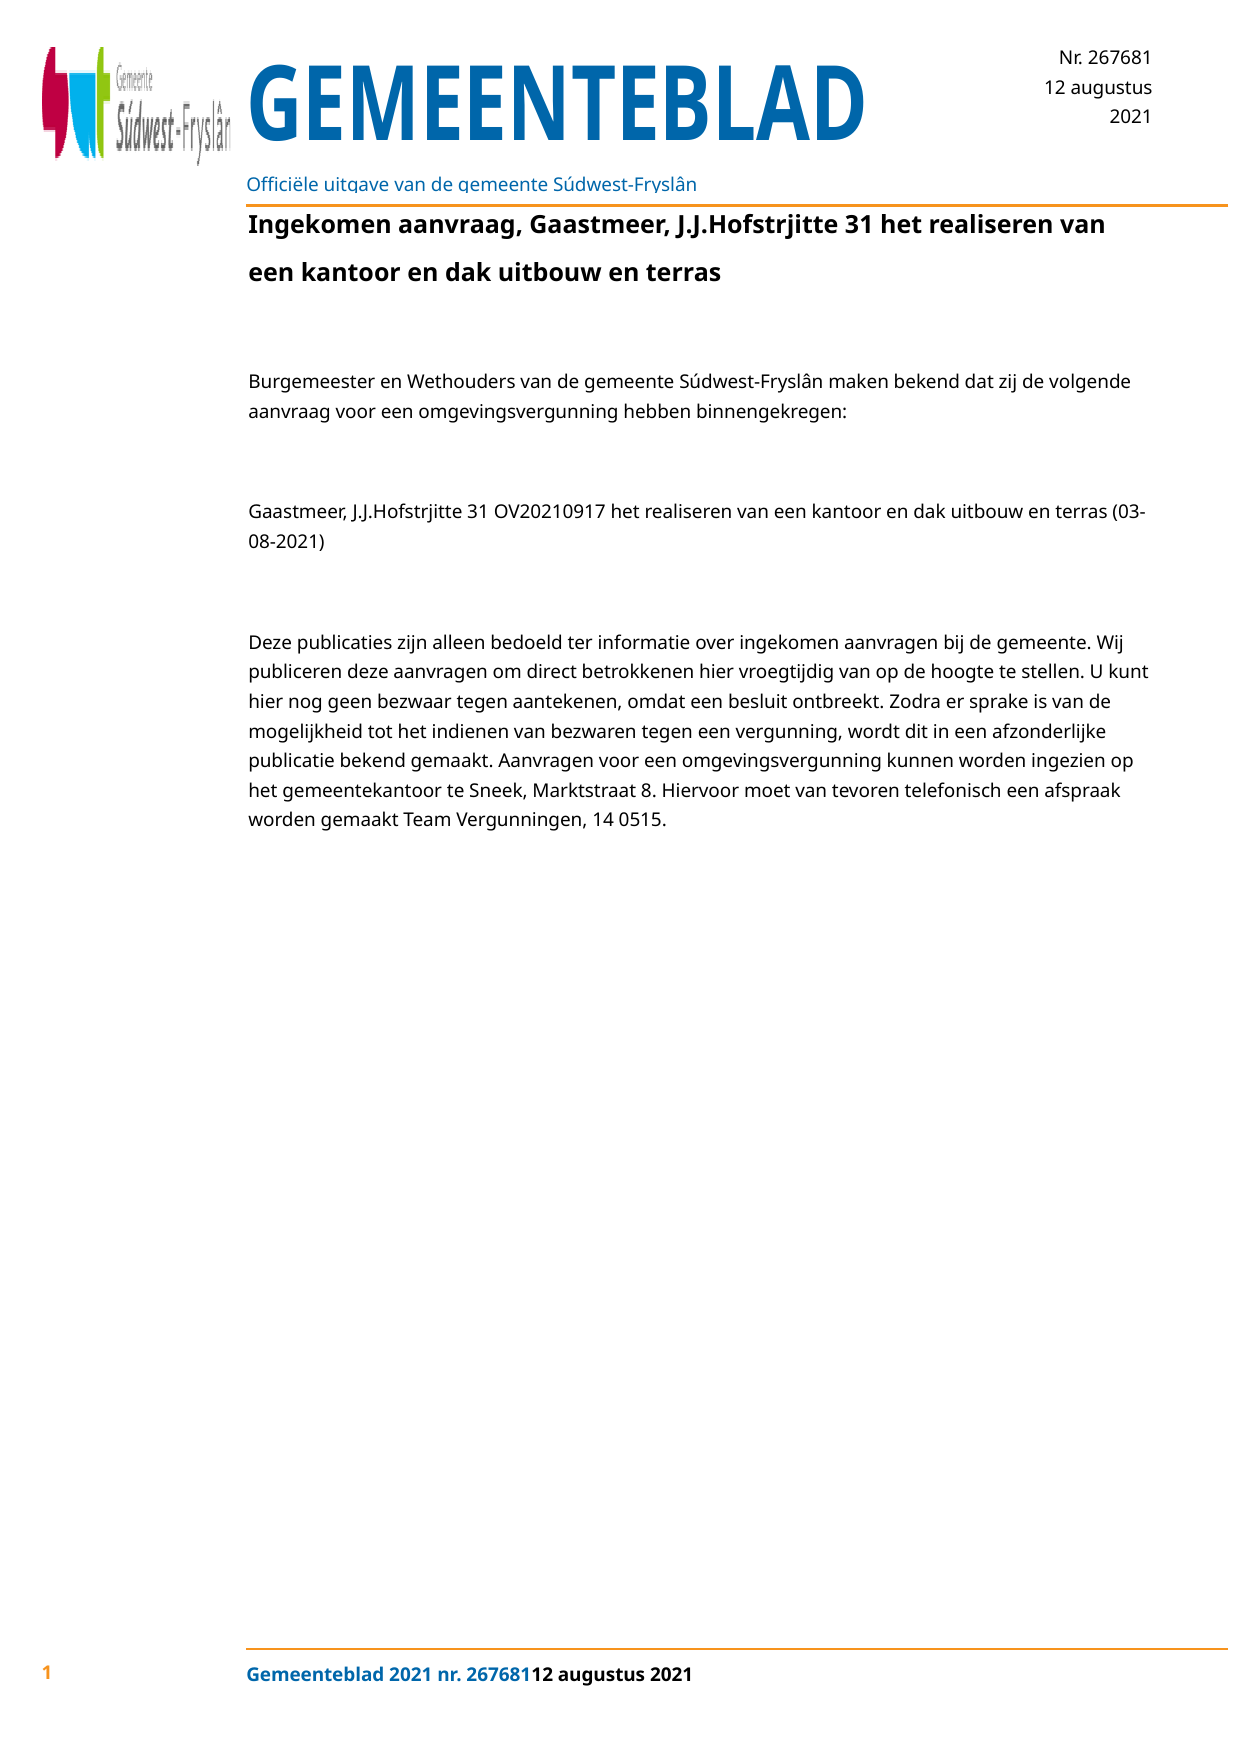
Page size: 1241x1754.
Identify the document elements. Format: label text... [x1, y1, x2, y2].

text Gaastmeer, J.J.Hofstrjitte 31 OV20210917 het realiseren van een kantoor en dak uitbouw en terras (03-08-2021) [248, 499, 1152, 554]
picture [41, 47, 231, 172]
text Ingekomen aanvraag, Gaastmeer, J.J.Hofstrjitte 31 het realiseren van een kantoor en dak uitbouw en terras [248, 207, 1152, 288]
text Burgemeester en Wethouders van de gemeente Súdwest-Fryslân maken bekend dat zij de volgende aanvraag voor een omgevingsvergunning hebben binnengekregen: [248, 368, 1152, 424]
text Deze publicaties zijn alleen bedoeld ter informatie over ingekomen aanvragen bij de gemeente. Wij publiceren deze aanvragen om direct betrokkenen hier vroegtijdig van op de hoogte te stellen. U kunt hier nog geen bezwaar tegen aantekenen, omdat een besluit ontbreekt. Zodra er sprake is van de mogelijkheid tot het indienen van bezwaren tegen een vergunning, wordt dit in een afzonderlijke publicatie bekend gemaakt. Aanvragen voor een omgevingsvergunning kunnen worden ingezien op het gemeentekantoor te Sneek, Marktstraat 8. Hiervoor moet van tevoren telefonisch een afspraak worden gemaakt Team Vergunningen, 14 0515. [248, 629, 1152, 832]
